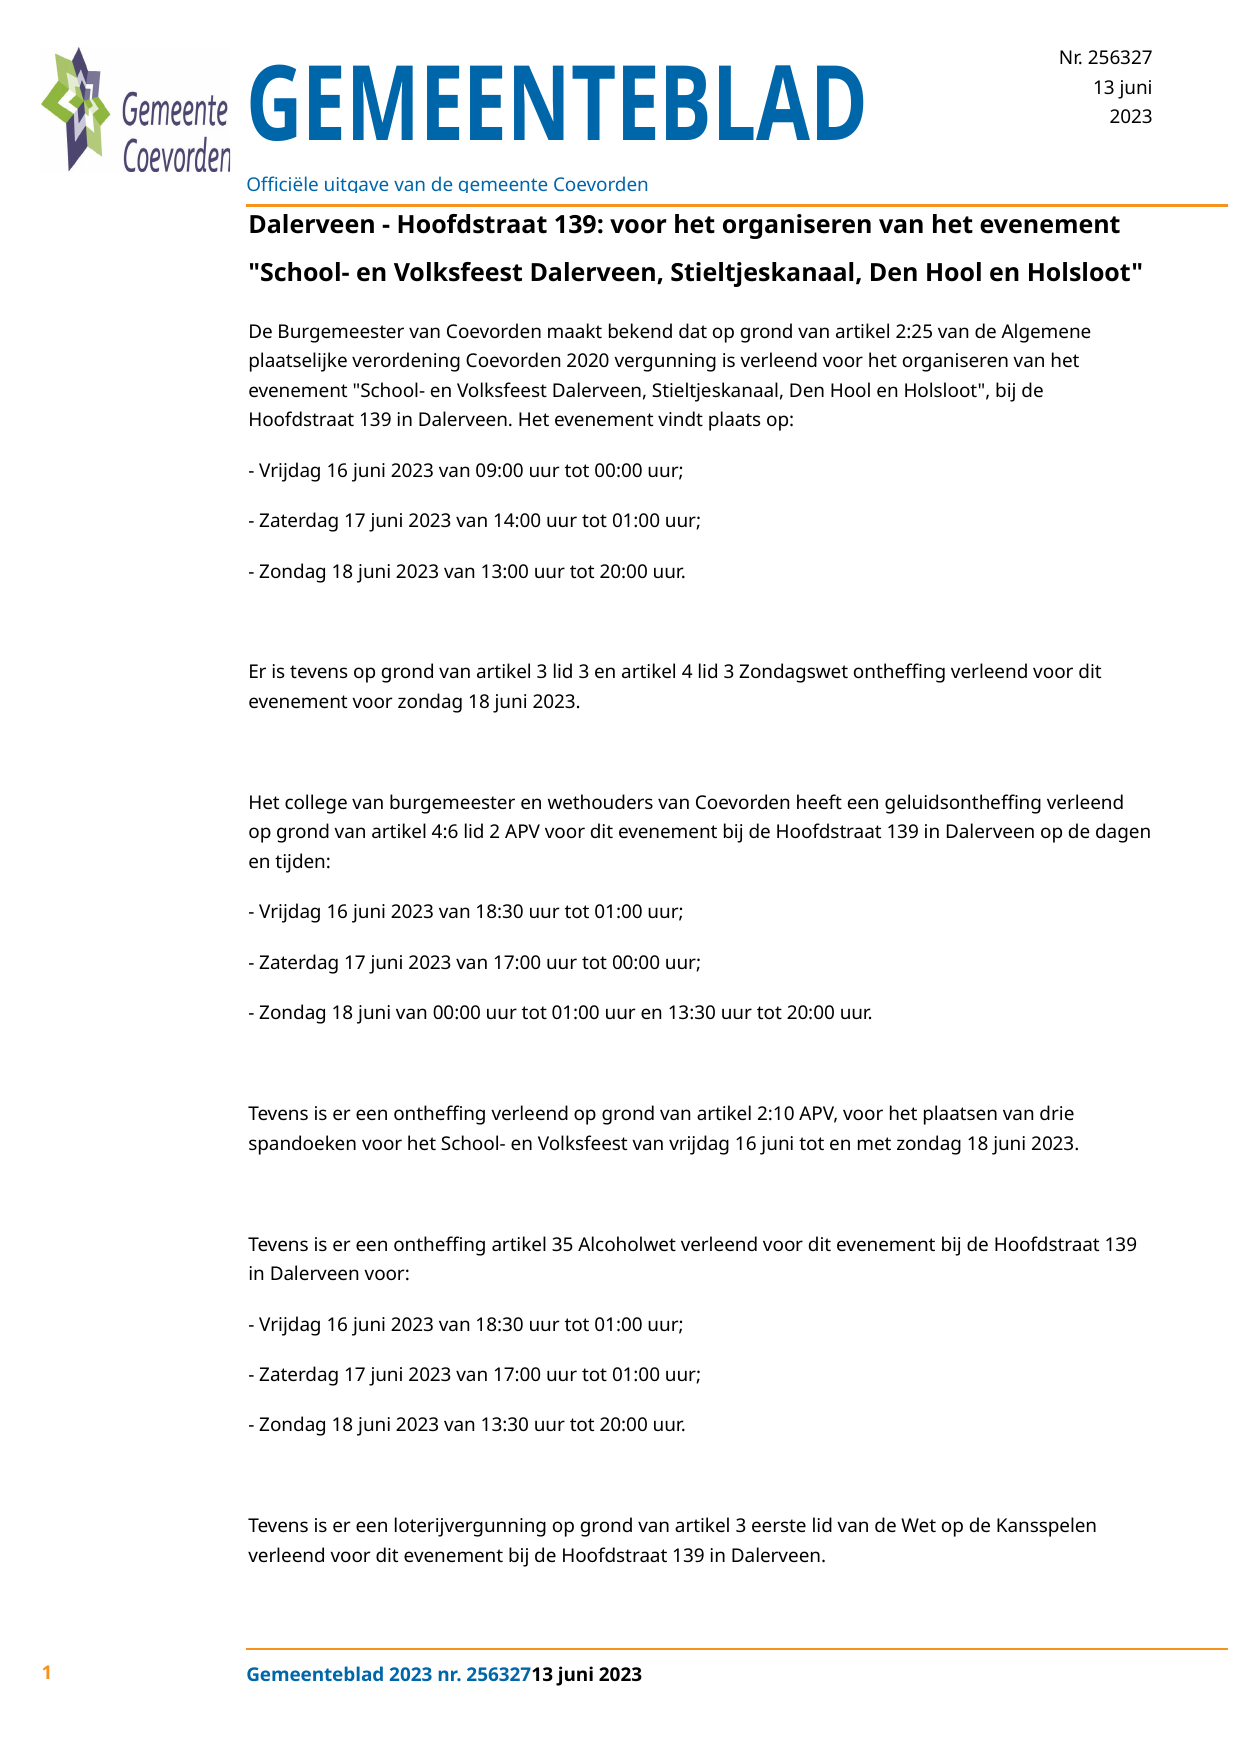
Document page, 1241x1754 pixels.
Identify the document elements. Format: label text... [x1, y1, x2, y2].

text - Vrijdag 16 juni 2023 van 18:30 uur tot 01:00 uur; [248, 899, 1152, 924]
text - Zaterdag 17 juni 2023 van 17:00 uur tot 01:00 uur; [248, 1361, 1152, 1387]
text Dalerveen - Hoofdstraat 139: voor het organiseren van het evenement "School- en Volksfeest Dalerveen, Stieltjeskanaal, Den Hool en Holsloot" [248, 207, 1152, 288]
text Het college van burgemeester en wethouders van Coevorden heeft een geluidsontheffing verleend op grond van artikel 4:6 lid 2 APV voor dit evenement bij de Hoofdstraat 139 in Dalerveen op de dagen en tijden: [248, 789, 1152, 874]
text - Zaterdag 17 juni 2023 van 14:00 uur tot 01:00 uur; [248, 507, 1152, 533]
text Tevens is er een ontheffing artikel 35 Alcoholwet verleend voor dit evenement bij de Hoofdstraat 139 in Dalerveen voor: [248, 1231, 1152, 1286]
text - Zaterdag 17 juni 2023 van 17:00 uur tot 00:00 uur; [248, 949, 1152, 975]
text - Zondag 18 juni 2023 van 13:00 uur tot 20:00 uur. [248, 558, 1152, 584]
text - Zondag 18 juni 2023 van 13:30 uur tot 20:00 uur. [248, 1412, 1152, 1437]
picture [41, 47, 231, 172]
text - Vrijdag 16 juni 2023 van 09:00 uur tot 00:00 uur; [248, 457, 1152, 483]
text De Burgemeester van Coevorden maakt bekend dat op grond van artikel 2:25 van de Algemene plaatselijke verordening Coevorden 2020 vergunning is verleend voor het organiseren van het evenement "School- en Volksfeest Dalerveen, Stieltjeskanaal, Den Hool en Holsloot", bij de Hoofdstraat 139 in Dalerveen. Het evenement vindt plaats op: [248, 318, 1152, 432]
text - Zondag 18 juni van 00:00 uur tot 01:00 uur en 13:30 uur tot 20:00 uur. [248, 999, 1152, 1025]
text Tevens is er een ontheffing verleend op grond van artikel 2:10 APV, voor het plaatsen van drie spandoeken voor het School- en Volksfeest van vrijdag 16 juni tot en met zondag 18 juni 2023. [248, 1100, 1152, 1156]
text Tevens is er een loterijvergunning op grond van artikel 3 eerste lid van de Wet op de Kansspelen verleend voor dit evenement bij de Hoofdstraat 139 in Dalerveen. [248, 1512, 1152, 1568]
text - Vrijdag 16 juni 2023 van 18:30 uur tot 01:00 uur; [248, 1311, 1152, 1337]
text Er is tevens op grond van artikel 3 lid 3 en artikel 4 lid 3 Zondagswet ontheffing verleend voor dit evenement voor zondag 18 juni 2023. [248, 659, 1152, 714]
